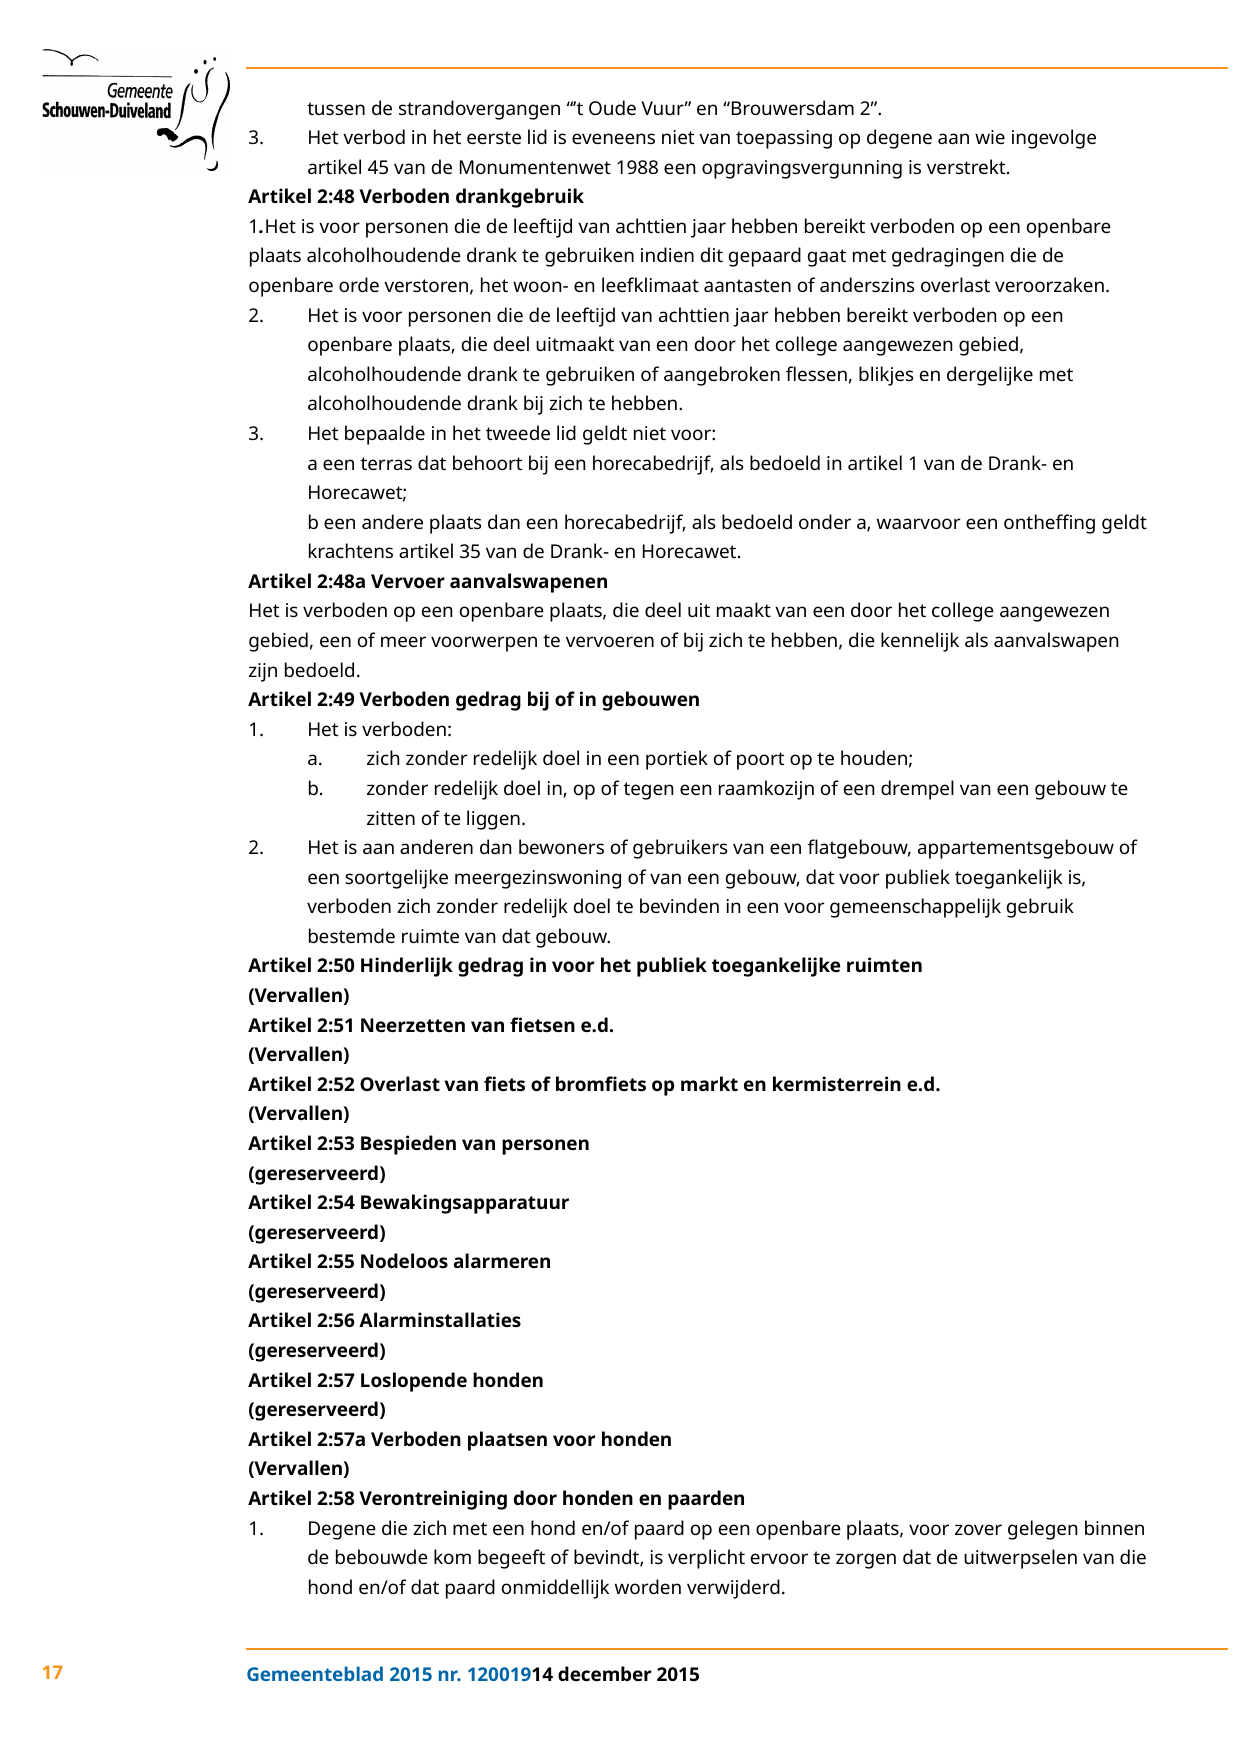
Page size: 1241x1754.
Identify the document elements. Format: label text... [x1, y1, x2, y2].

text (Vervallen) [248, 1101, 1152, 1126]
text (Vervallen) [248, 1456, 1152, 1481]
list zich zonder redelijk doel in een portiek of poort op te houden; [307, 746, 1152, 771]
text Artikel 2:48 Verboden drankgebruik [248, 183, 1152, 209]
text Artikel 2:49 Verboden gedrag bij of in gebouwen [248, 686, 1152, 712]
text Artikel 2:50 Hinderlijk gedrag in voor het publiek toegankelijke ruimten [248, 953, 1152, 978]
list tussen de strandovergangen “’t Oude Vuur” en “Brouwersdam 2”. [248, 95, 1152, 121]
list Het is voor personen die de leeftijd van achttien jaar hebben bereikt verboden op een openbare plaats, die deel uitmaakt van een door het college aangewezen gebied, alcoholhoudende drank te gebruiken of aangebroken flessen, blikjes en dergelijke met alcoholhoudende drank bij zich te hebben. [248, 302, 1152, 416]
text Artikel 2:53 Bespieden van personen [248, 1130, 1152, 1156]
text (gereserveerd) [248, 1219, 1152, 1245]
list Het verbod in het eerste lid is eveneens niet van toepassing op degene aan wie ingevolge artikel 45 van de Monumentenwet 1988 een opgravingsvergunning is verstrekt. [248, 124, 1152, 180]
text Het is verboden op een openbare plaats, die deel uit maakt van een door het college aangewezen gebied, een of meer voorwerpen te vervoeren of bij zich te hebben, die kennelijk als aanvalswapen zijn bedoeld. [248, 598, 1152, 683]
text (gereserveerd) [248, 1396, 1152, 1422]
text Artikel 2:57 Loslopende honden [248, 1367, 1152, 1393]
list b een andere plaats dan een horecabedrijf, als bedoeld onder a, waarvoor een ontheffing geldt krachtens artikel 35 van de Drank- en Horecawet. [248, 509, 1152, 564]
picture [41, 47, 231, 172]
text Artikel 2:52 Overlast van fiets of bromfiets op markt en kermisterrein e.d. [248, 1071, 1152, 1097]
text Artikel 2:54 Bewakingsapparatuur [248, 1189, 1152, 1215]
list Het bepaalde in het tweede lid geldt niet voor: [248, 420, 1152, 446]
text Artikel 2:55 Nodeloos alarmeren [248, 1248, 1152, 1274]
list Degene die zich met een hond en/of paard op een openbare plaats, voor zover gelegen binnen de bebouwde kom begeeft of bevindt, is verplicht ervoor te zorgen dat de uitwerpselen van die hond en/of dat paard onmiddellijk worden verwijderd. [248, 1515, 1152, 1600]
list a een terras dat behoort bij een horecabedrijf, als bedoeld in artikel 1 van de Drank- en Horecawet; [248, 450, 1152, 505]
text (gereserveerd) [248, 1278, 1152, 1304]
text Artikel 2:48a Vervoer aanvalswapenen [248, 568, 1152, 594]
text Artikel 2:56 Alarminstallaties [248, 1308, 1152, 1333]
text Artikel 2:57a Verboden plaatsen voor honden [248, 1426, 1152, 1452]
text Artikel 2:58 Verontreiniging door honden en paarden [248, 1485, 1152, 1511]
list Het is verboden: [248, 716, 1152, 742]
text (Vervallen) [248, 1041, 1152, 1067]
text (gereserveerd) [248, 1160, 1152, 1186]
list zonder redelijk doel in, op of tegen een raamkozijn of een drempel van een gebouw te zitten of te liggen. [307, 775, 1152, 831]
list Het is aan anderen dan bewoners of gebruikers van een flatgebouw, appartementsgebouw of een soortgelijke meergezinswoning of van een gebouw, dat voor publiek toegankelijk is, verboden zich zonder redelijk doel te bevinden in een voor gemeenschappelijk gebruik bestemde ruimte van dat gebouw. [248, 834, 1152, 949]
text (Vervallen) [248, 982, 1152, 1008]
text 1.Het is voor personen die de leeftijd van achttien jaar hebben bereikt verboden op een openbare plaats alcoholhoudende drank te gebruiken indien dit gepaard gaat met gedragingen die de openbare orde verstoren, het woon- en leefklimaat aantasten of anderszins overlast veroorzaken. [248, 213, 1152, 298]
text (gereserveerd) [248, 1337, 1152, 1363]
text Artikel 2:51 Neerzetten van fietsen e.d. [248, 1012, 1152, 1038]
